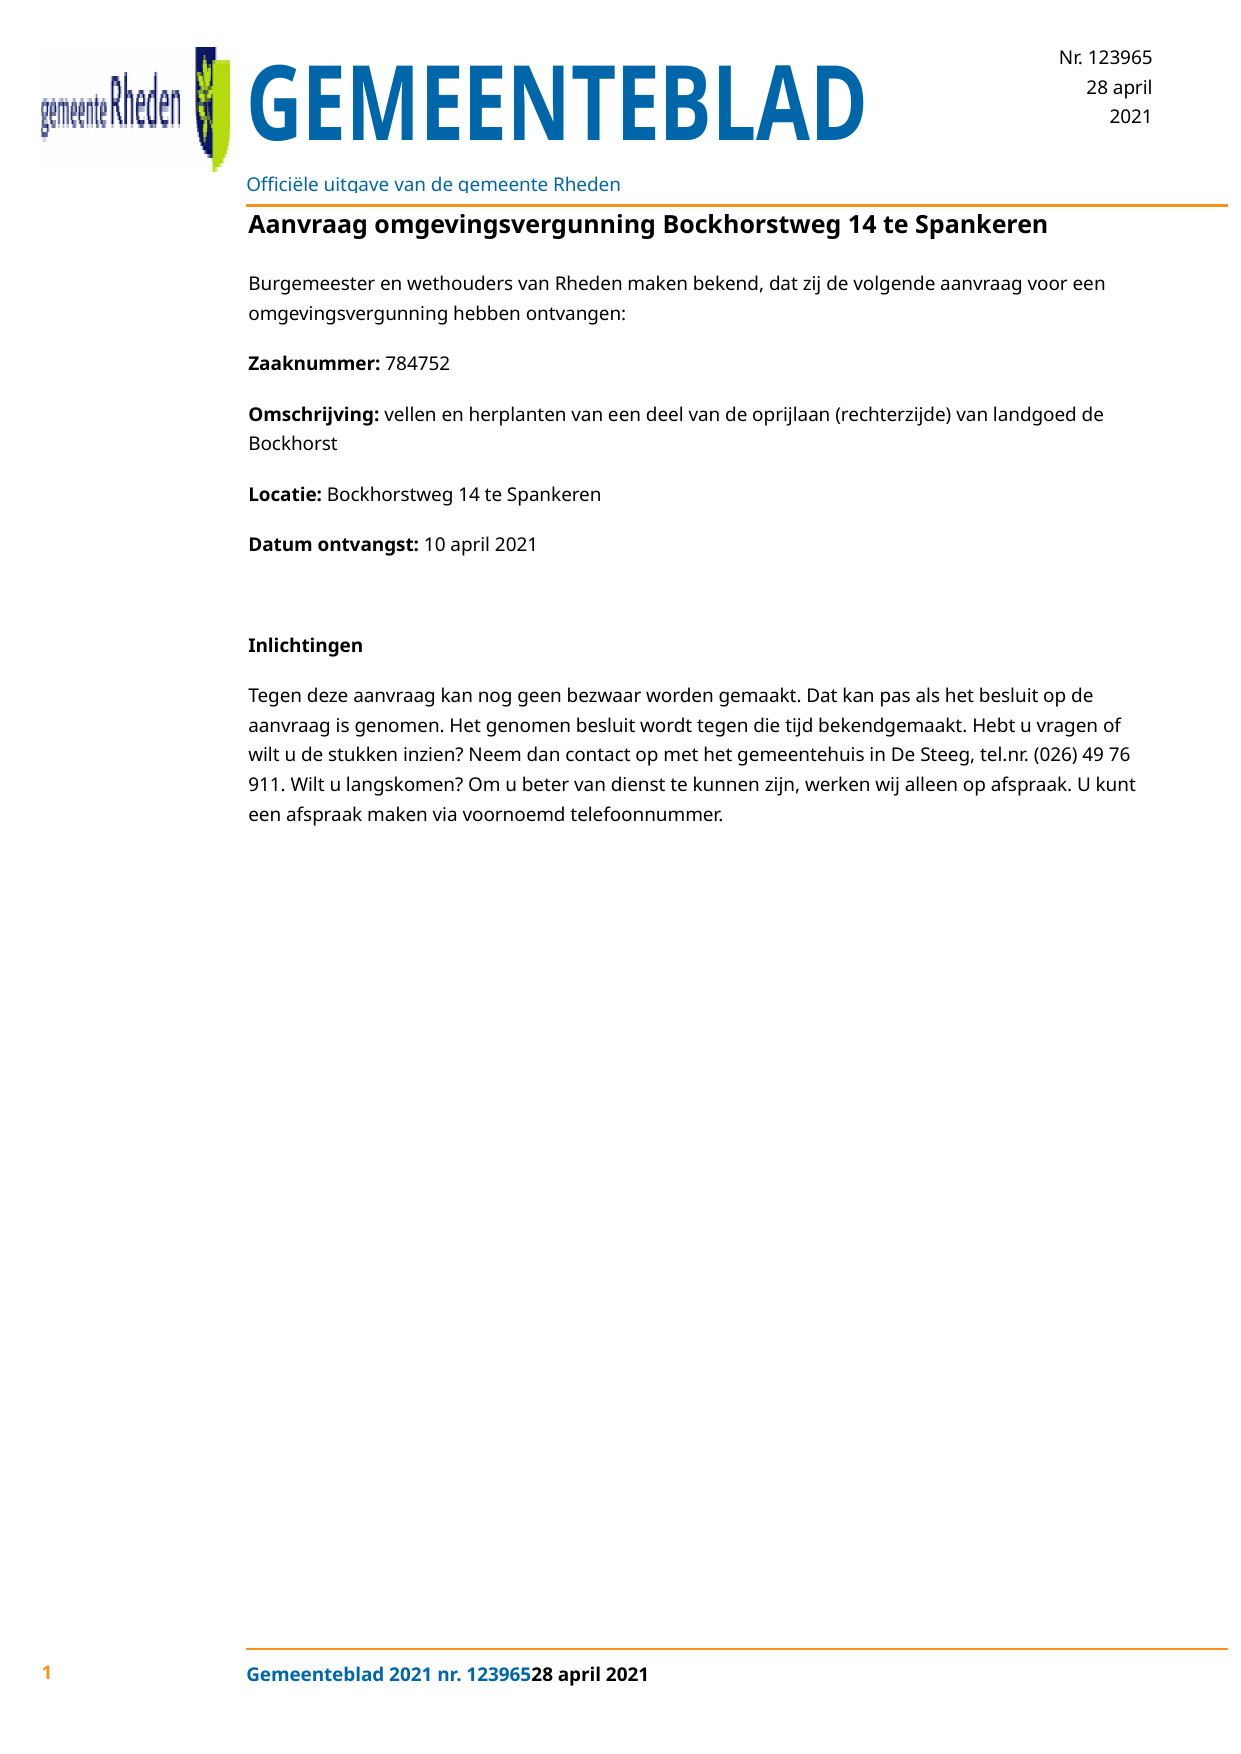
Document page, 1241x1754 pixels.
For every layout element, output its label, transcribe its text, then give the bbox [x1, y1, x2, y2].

text Zaaknummer: 784752 [248, 350, 1152, 376]
text Inlichtingen [248, 632, 1152, 658]
text Datum ontvangst: 10 april 2021 [248, 531, 1152, 557]
text Tegen deze aanvraag kan nog geen bezwaar worden gemaakt. Dat kan pas als het besluit op de aanvraag is genomen. Het genomen besluit wordt tegen die tijd bekendgemaakt. Hebt u vragen of wilt u de stukken inzien? Neem dan contact op met het gemeentehuis in De Steeg, tel.nr. (026) 49 76 911. Wilt u langskomen? Om u beter van dienst te kunnen zijn, werken wij alleen op afspraak. U kunt een afspraak maken via voornoemd telefoonnummer. [248, 682, 1152, 826]
text Locatie: Bockhorstweg 14 te Spankeren [248, 481, 1152, 506]
text Burgemeester en wethouders van Rheden maken bekend, dat zij de volgende aanvraag voor een omgevingsvergunning hebben ontvangen: [248, 270, 1152, 326]
text Aanvraag omgevingsvergunning Bockhorstweg 14 te Spankeren [248, 207, 1152, 241]
picture [41, 47, 231, 172]
text Omschrijving: vellen en herplanten van een deel van de oprijlaan (rechterzijde) van landgoed de Bockhorst [248, 401, 1152, 456]
